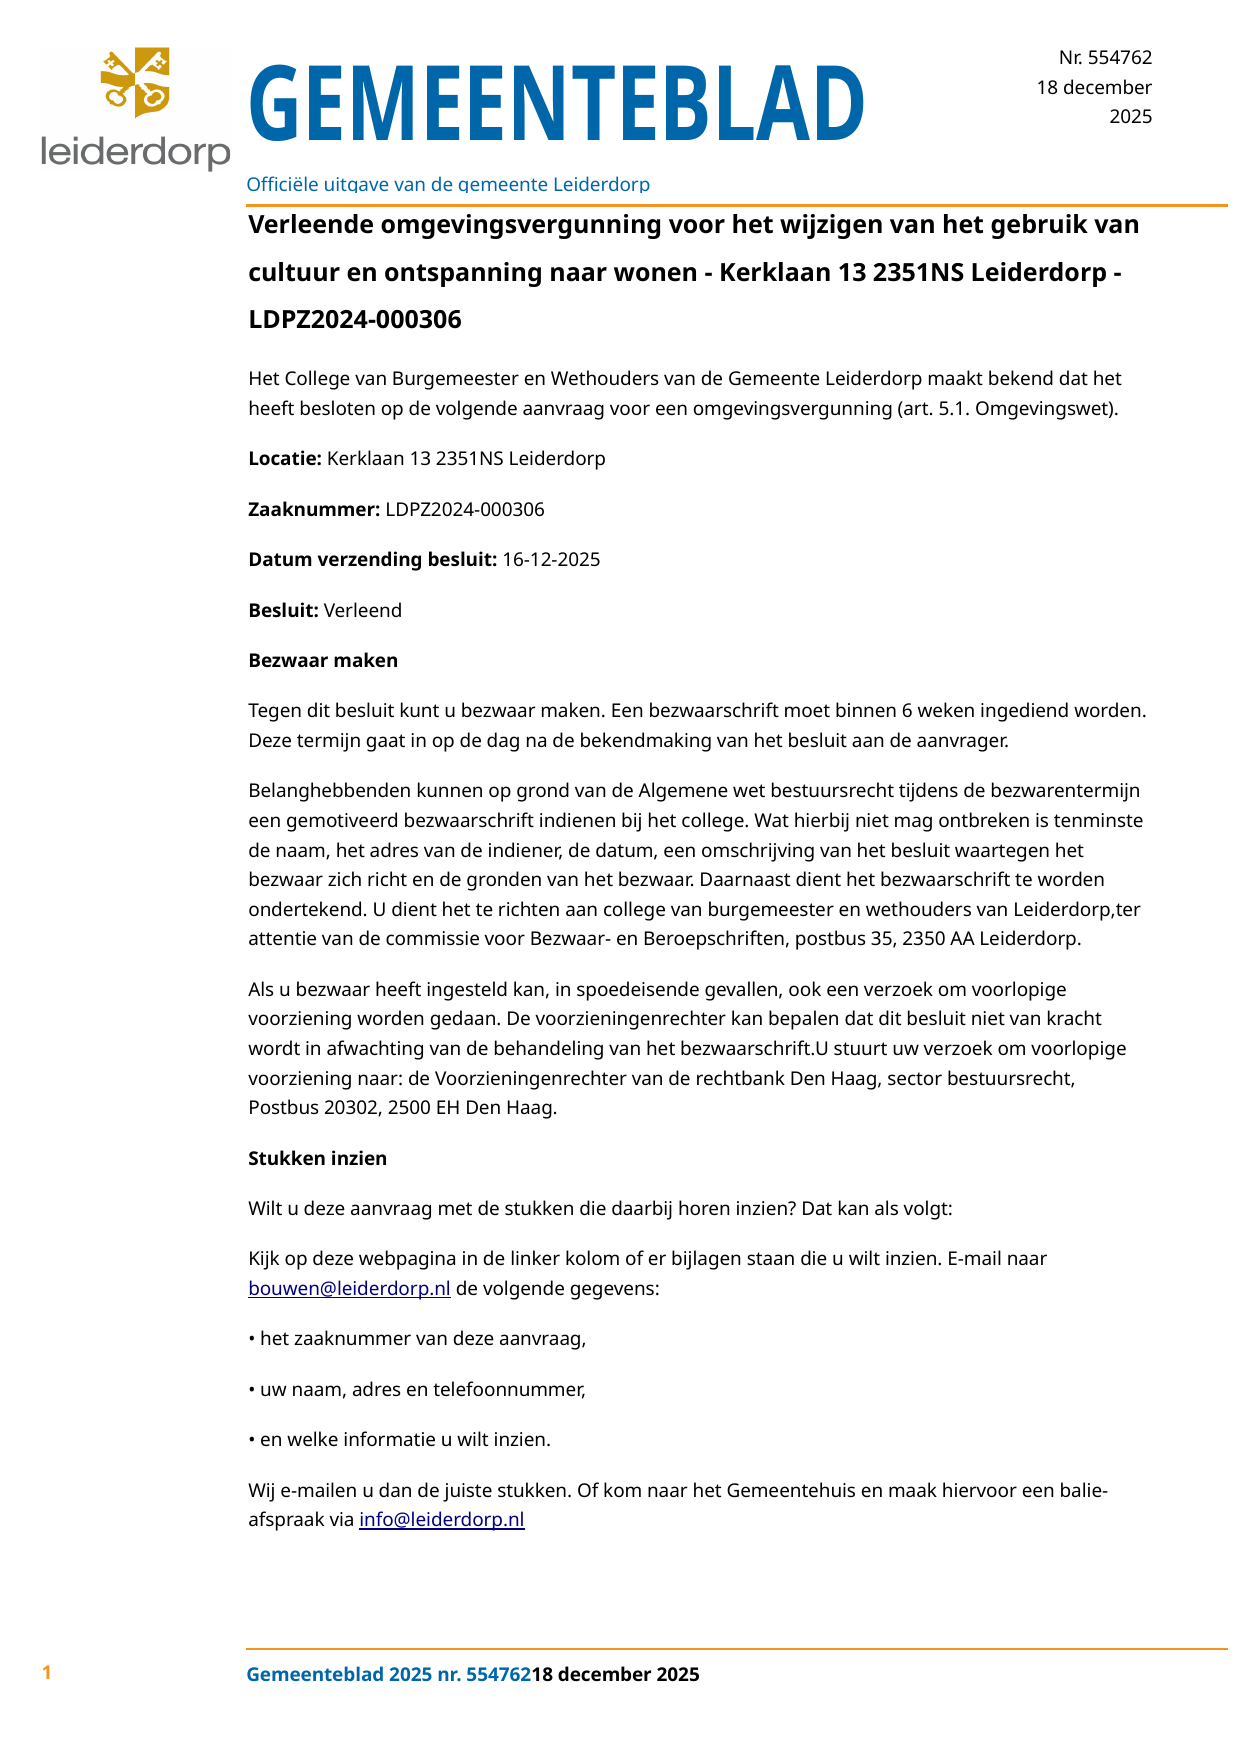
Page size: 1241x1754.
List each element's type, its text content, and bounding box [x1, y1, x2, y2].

text Tegen dit besluit kunt u bezwaar maken. Een bezwaarschrift moet binnen 6 weken ingediend worden. Deze termijn gaat in op de dag na de bekendmaking van het besluit aan de aanvrager. [248, 698, 1152, 753]
text • uw naam, adres en telefoonnummer, [248, 1376, 1152, 1402]
text Wilt u deze aanvraag met de stukken die daarbij horen inzien? Dat kan als volgt: [248, 1195, 1152, 1221]
text Belanghebbenden kunnen op grond van de Algemene wet bestuursrecht tijdens de bezwarentermijn een gemotiveerd bezwaarschrift indienen bij het college. Wat hierbij niet mag ontbreken is tenminste de naam, het adres van de indiener, de datum, een omschrijving van het besluit waartegen het bezwaar zich richt en de gronden van het bezwaar. Daarnaast dient het bezwaarschrift te worden ondertekend. U dient het te richten aan college van burgemeester en wethouders van Leiderdorp,ter attentie van de commissie voor Bezwaar- en Beroepschriften, postbus 35, 2350 AA Leiderdorp. [248, 778, 1152, 951]
text Zaaknummer: LDPZ2024-000306 [248, 496, 1152, 522]
text Datum verzending besluit: 16-12-2025 [248, 546, 1152, 572]
text Verleende omgevingsvergunning voor het wijzigen van het gebruik van cultuur en ontspanning naar wonen - Kerklaan 13 2351NS Leiderdorp - LDPZ2024-000306 [248, 207, 1152, 336]
text Bezwaar maken [248, 647, 1152, 673]
text Stukken inzien [248, 1145, 1152, 1170]
text Het College van Burgemeester en Wethouders van de Gemeente Leiderdorp maakt bekend dat het heeft besloten op de volgende aanvraag voor een omgevingsvergunning (art. 5.1. Omgevingswet). [248, 366, 1152, 421]
text Als u bezwaar heeft ingesteld kan, in spoedeisende gevallen, ook een verzoek om voorlopige voorziening worden gedaan. De voorzieningenrechter kan bepalen dat dit besluit niet van kracht wordt in afwachting van de behandeling van het bezwaarschrift.U stuurt uw verzoek om voorlopige voorziening naar: de Voorzieningenrechter van de rechtbank Den Haag, sector bestuursrecht, Postbus 20302, 2500 EH Den Haag. [248, 976, 1152, 1120]
text Kijk op deze webpagina in de linker kolom of er bijlagen staan die u wilt inzien. E-mail naar bouwen@leiderdorp.nl de volgende gegevens: [248, 1246, 1152, 1301]
picture [41, 47, 231, 172]
text • het zaaknummer van deze aanvraag, [248, 1326, 1152, 1351]
text Locatie: Kerklaan 13 2351NS Leiderdorp [248, 446, 1152, 471]
text Besluit: Verleend [248, 597, 1152, 622]
text • en welke informatie u wilt inzien. [248, 1426, 1152, 1452]
text Wij e-mailen u dan de juiste stukken. Of kom naar het Gemeentehuis en maak hiervoor een balie-afspraak via info@leiderdorp.nl [248, 1477, 1152, 1532]
